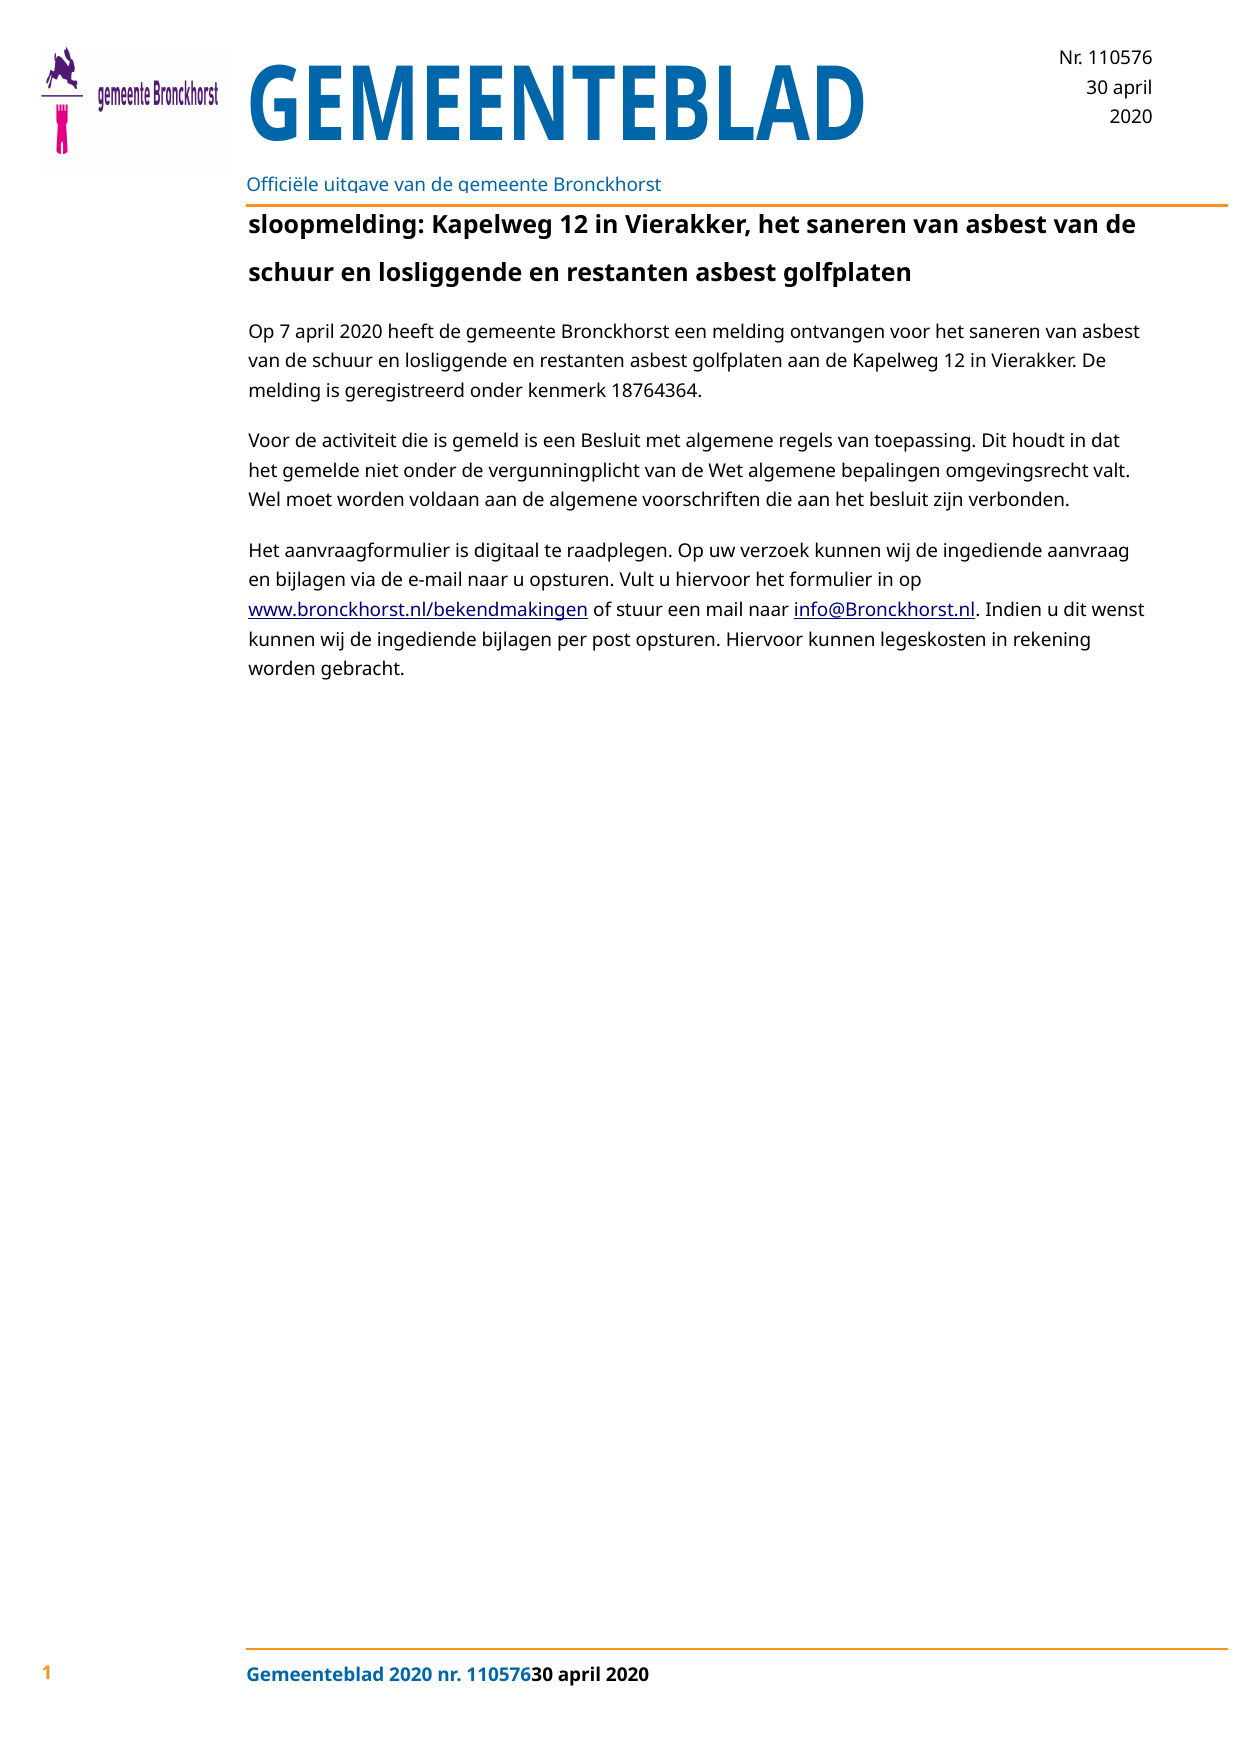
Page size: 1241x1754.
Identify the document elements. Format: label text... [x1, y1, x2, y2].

text Voor de activiteit die is gemeld is een Besluit met algemene regels van toepassing. Dit houdt in dat het gemelde niet onder de vergunningplicht van de Wet algemene bepalingen omgevingsrecht valt. Wel moet worden voldaan aan de algemene voorschriften die aan het besluit zijn verbonden. [248, 427, 1152, 512]
text sloopmelding: Kapelweg 12 in Vierakker, het saneren van asbest van de schuur en losliggende en restanten asbest golfplaten [248, 207, 1152, 288]
picture [41, 47, 231, 172]
text Het aanvraagformulier is digitaal te raadplegen. Op uw verzoek kunnen wij de ingediende aanvraag en bijlagen via de e-mail naar u opsturen. Vult u hiervoor het formulier in op www.bronckhorst.nl/bekendmakingen of stuur een mail naar info@Bronckhorst.nl. Indien u dit wenst kunnen wij de ingediende bijlagen per post opsturen. Hiervoor kunnen legeskosten in rekening worden gebracht. [248, 537, 1152, 681]
text Op 7 april 2020 heeft de gemeente Bronckhorst een melding ontvangen voor het saneren van asbest van de schuur en losliggende en restanten asbest golfplaten aan de Kapelweg 12 in Vierakker. De melding is geregistreerd onder kenmerk 18764364. [248, 318, 1152, 403]
